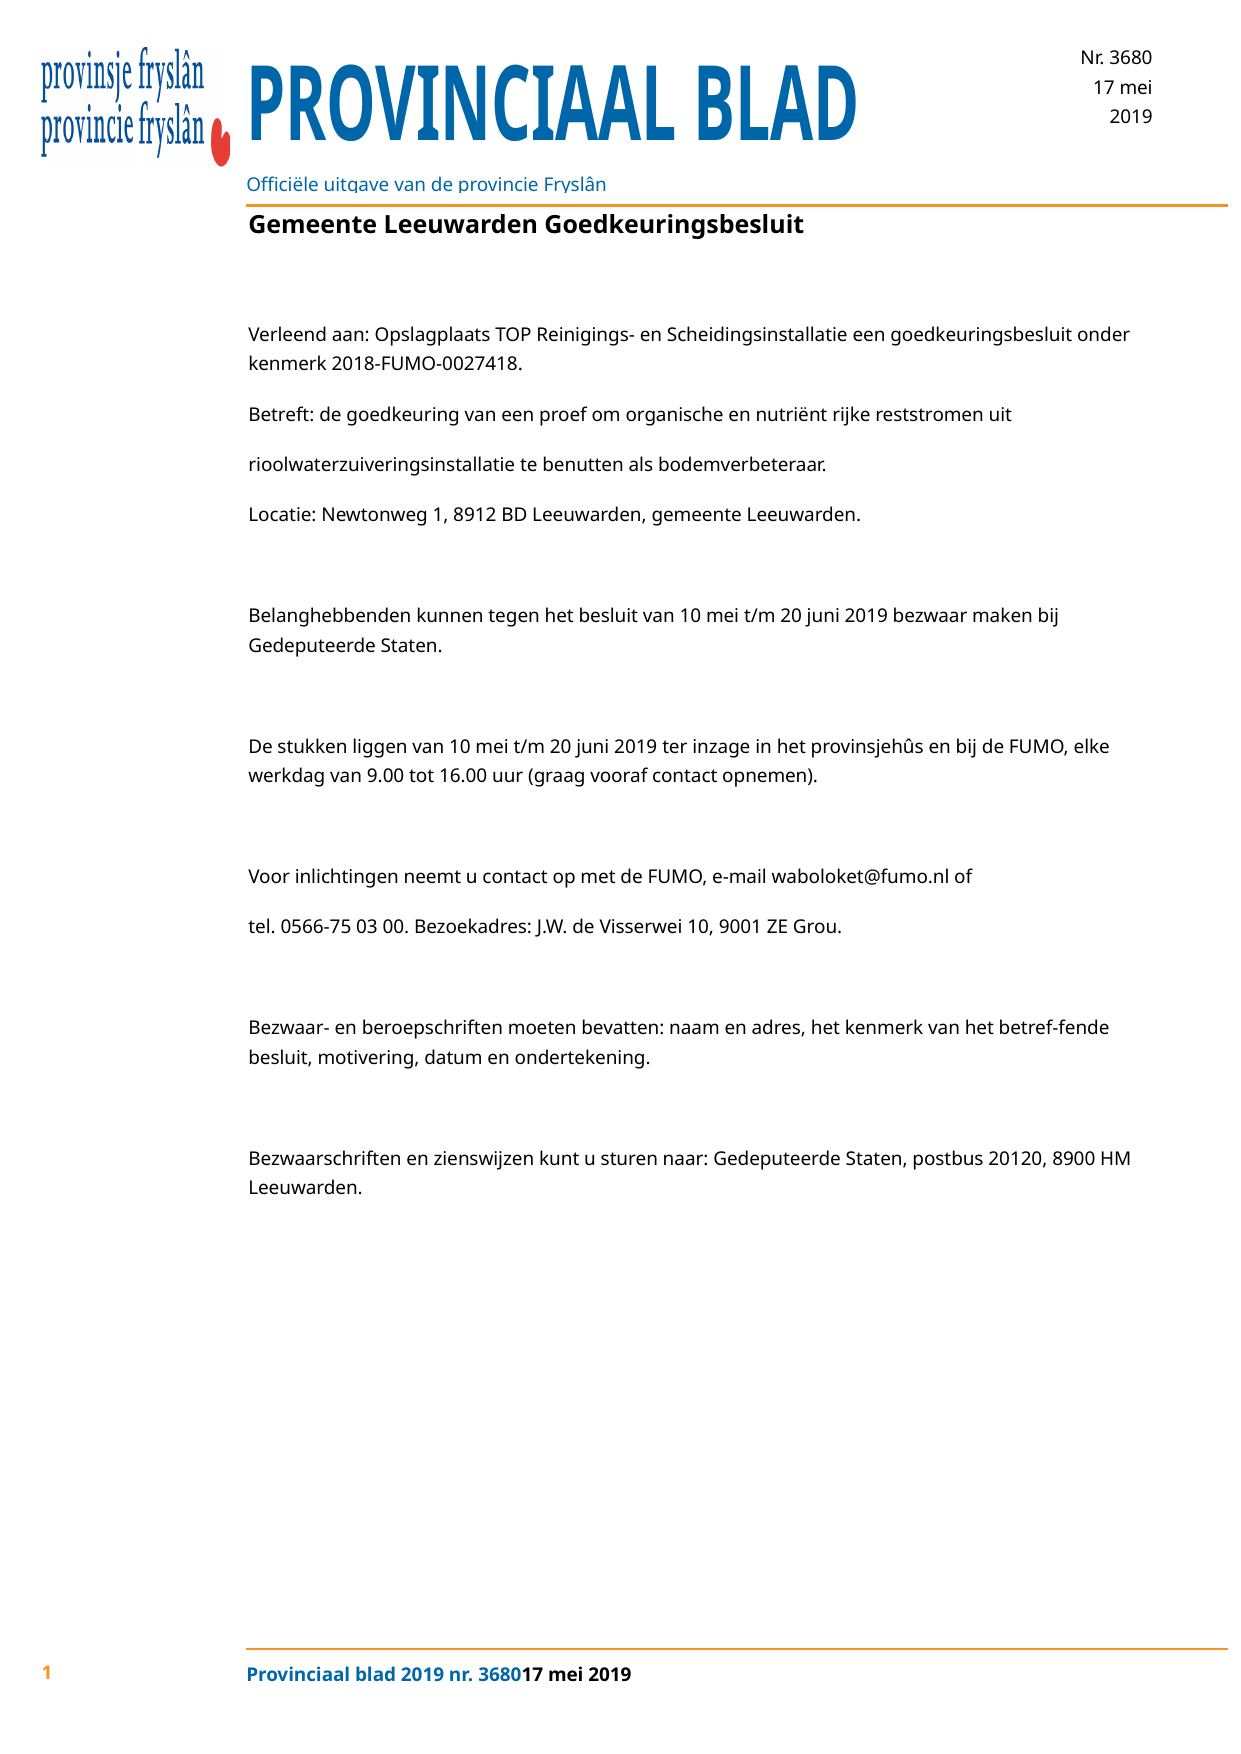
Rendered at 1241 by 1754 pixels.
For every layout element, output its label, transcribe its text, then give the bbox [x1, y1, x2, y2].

text Betreft: de goedkeuring van een proef om organische en nutriënt rijke reststromen uit [248, 401, 1152, 426]
text Bezwaarschriften en zienswijzen kunt u sturen naar: Gedeputeerde Staten, postbus 20120, 8900 HM Leeuwarden. [248, 1145, 1152, 1200]
text Voor inlichtingen neemt u contact op met de FUMO, e-mail waboloket@fumo.nl of [248, 863, 1152, 889]
text Locatie: Newtonweg 1, 8912 BD Leeuwarden, gemeente Leeuwarden. [248, 502, 1152, 527]
text Verleend aan: Opslagplaats TOP Reinigings- en Scheidingsinstallatie een goedkeuringsbesluit onder kenmerk 2018-FUMO-0027418. [248, 321, 1152, 376]
picture [41, 47, 231, 172]
text tel. 0566-75 03 00. Bezoekadres: J.W. de Visserwei 10, 9001 ZE Grou. [248, 914, 1152, 939]
text Gemeente Leeuwarden Goedkeuringsbesluit [248, 207, 1152, 241]
text Bezwaar- en beroepschriften moeten bevatten: naam en adres, het kenmerk van het betref-fende besluit, motivering, datum en ondertekening. [248, 1014, 1152, 1070]
text De stukken liggen van 10 mei t/m 20 juni 2019 ter inzage in het provinsjehûs en bij de FUMO, elke werkdag van 9.00 tot 16.00 uur (graag vooraf contact opnemen). [248, 733, 1152, 788]
text Belanghebbenden kunnen tegen het besluit van 10 mei t/m 20 juni 2019 bezwaar maken bij Gedeputeerde Staten. [248, 602, 1152, 658]
text rioolwaterzuiveringsinstallatie te benutten als bodemverbeteraar. [248, 451, 1152, 477]
